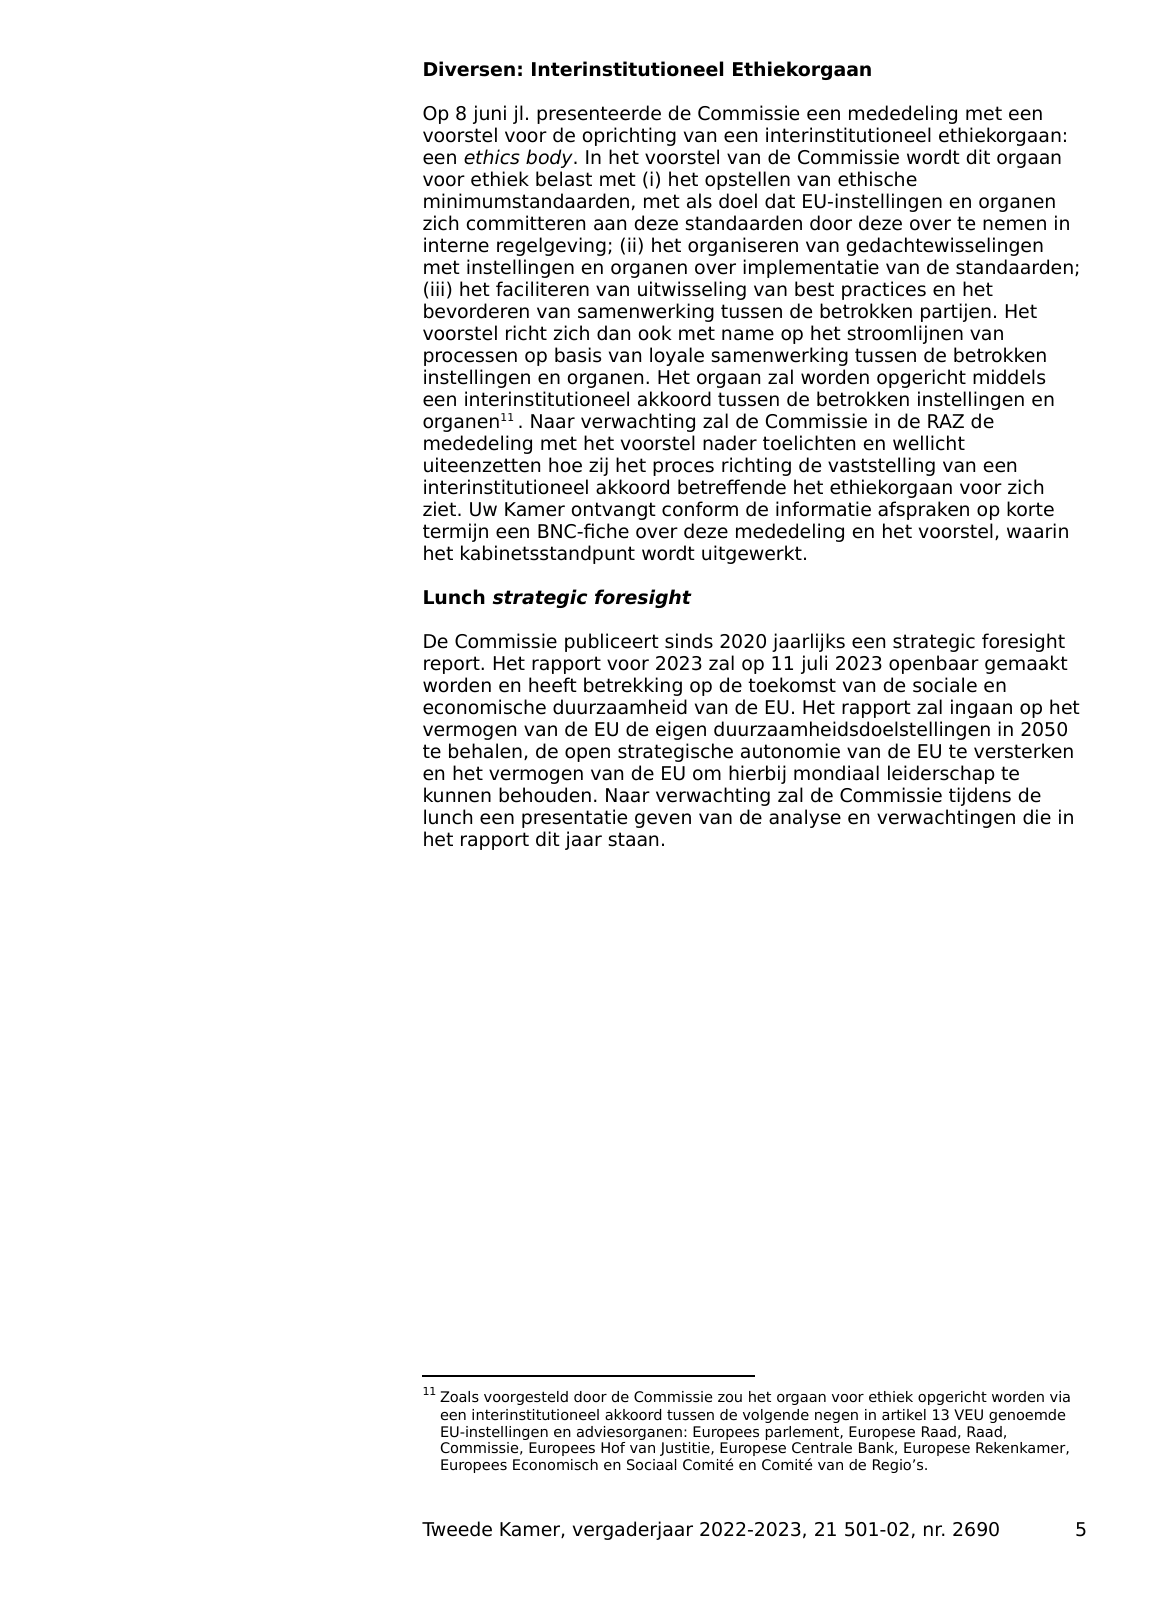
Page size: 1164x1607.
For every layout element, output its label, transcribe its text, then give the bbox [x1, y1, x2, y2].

text De Commissie publiceert sinds 2020 jaarlijks een strategic foresight report. Het rapport voor 2023 zal op 11 juli 2023 openbaar gemaakt worden en heeft betrekking op de toekomst van de sociale en economische duurzaamheid van de EU. Het rapport zal ingaan op het vermogen van de EU de eigen duurzaamheidsdoelstellingen in 2050 te behalen, de open strategische autonomie van de EU te versterken en het vermogen van de EU om hierbij mondiaal leiderschap te kunnen behouden. Naar verwachting zal de Commissie tijdens de lunch een presentatie geven van de analyse en verwachtingen die in het rapport dit jaar staan. [422, 631, 1087, 851]
text Zoals voorgesteld door de Commissie zou het orgaan voor ethiek opgericht worden via een interinstitutioneel akkoord tussen de volgende negen in artikel 13 VEU genoemde EU-instellingen en adviesorganen: Europees parlement, Europese Raad, Raad, Commissie, Europees Hof van Justitie, Europese Centrale Bank, Europese Rekenkamer, Europees Economisch en Sociaal Comité en Comité van de Regio’s. [422, 1385, 1087, 1474]
text Op 8 juni jl. presenteerde de Commissie een mededeling met een voorstel voor de oprichting van een interinstitutioneel ethiekorgaan: een ethics body. In het voorstel van de Commissie wordt dit orgaan voor ethiek belast met (i) het opstellen van ethische minimumstandaarden, met als doel dat EU-instellingen en organen zich committeren aan deze standaarden door deze over te nemen in interne regelgeving; (ii) het organiseren van gedachtewisselingen met instellingen en organen over implementatie van de standaarden; (iii) het faciliteren van uitwisseling van best practices en het bevorderen van samenwerking tussen de betrokken partijen. Het voorstel richt zich dan ook met name op het stroomlijnen van processen op basis van loyale samenwerking tussen de betrokken instellingen en organen. Het orgaan zal worden opgericht middels een interinstitutioneel akkoord tussen de betrokken instellingen en organen. Naar verwachting zal de Commissie in de RAZ de mededeling met het voorstel nader toelichten en wellicht uiteenzetten hoe zij het proces richting de vaststelling van een interinstitutioneel akkoord betreffende het ethiekorgaan voor zich ziet. Uw Kamer ontvangt conform de informatie afspraken op korte termijn een BNC-fiche over deze mededeling en het voorstel, waarin het kabinetsstandpunt wordt uitgewerkt. [422, 103, 1087, 565]
subtitle Lunch strategic foresight [422, 587, 1087, 609]
subtitle Diversen: Interinstitutioneel Ethiekorgaan [422, 59, 1087, 81]
